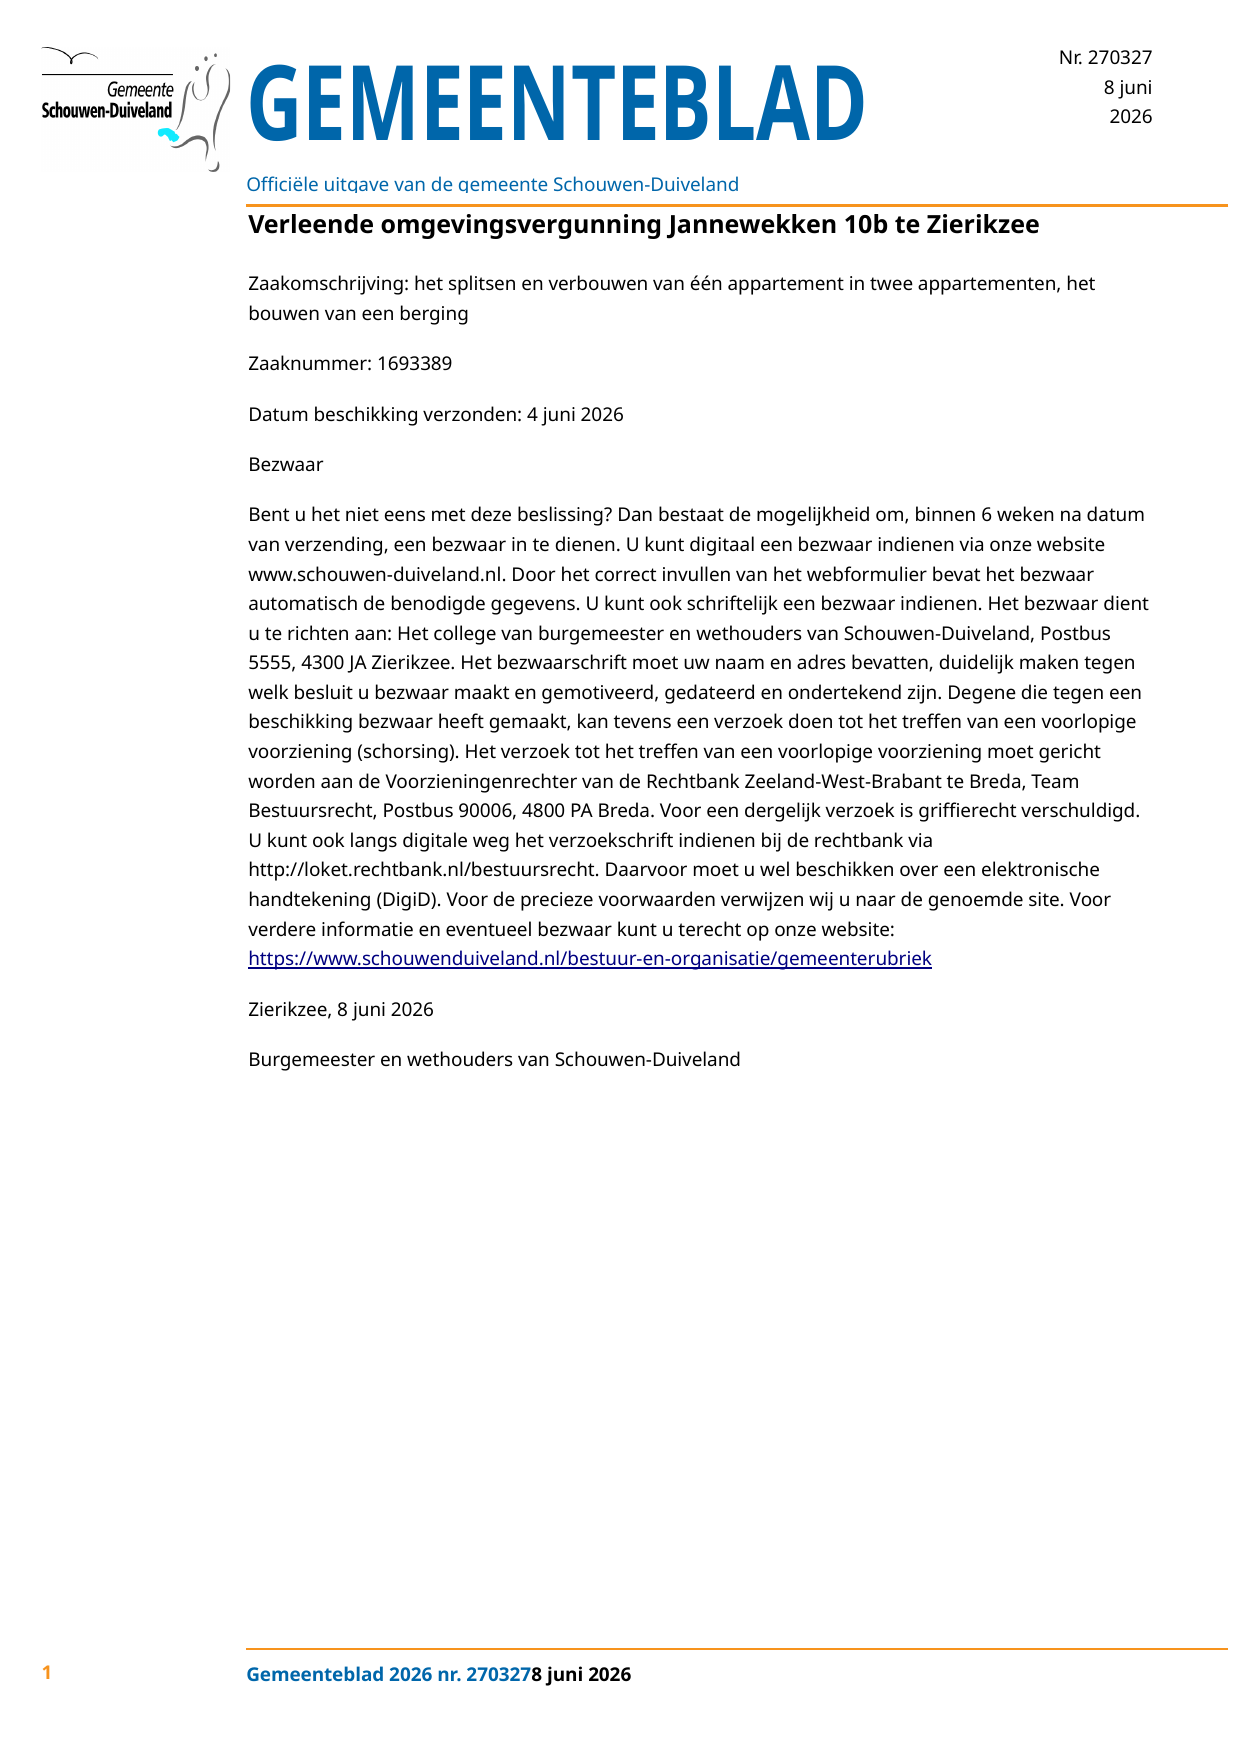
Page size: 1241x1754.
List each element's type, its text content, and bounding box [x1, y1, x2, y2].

text Bezwaar [248, 451, 1152, 477]
text Zierikzee, 8 juni 2026 [248, 996, 1152, 1021]
text Zaakomschrijving: het splitsen en verbouwen van één appartement in twee appartementen, het bouwen van een berging [248, 270, 1152, 326]
text Bent u het niet eens met deze beslissing? Dan bestaat de mogelijkheid om, binnen 6 weken na datum van verzending, een bezwaar in te dienen. U kunt digitaal een bezwaar indienen via onze website www.schouwen-duiveland.nl. Door het correct invullen van het webformulier bevat het bezwaar automatisch de benodigde gegevens. U kunt ook schriftelijk een bezwaar indienen. Het bezwaar dient u te richten aan: Het college van burgemeester en wethouders van Schouwen-Duiveland, Postbus 5555, 4300 JA Zierikzee. Het bezwaarschrift moet uw naam en adres bevatten, duidelijk maken tegen welk besluit u bezwaar maakt en gemotiveerd, gedateerd en ondertekend zijn. Degene die tegen een beschikking bezwaar heeft gemaakt, kan tevens een verzoek doen tot het treffen van een voorlopige voorziening (schorsing). Het verzoek tot het treffen van een voorlopige voorziening moet gericht worden aan de Voorzieningenrechter van de Rechtbank Zeeland-West-Brabant te Breda, Team Bestuursrecht, Postbus 90006, 4800 PA Breda. Voor een dergelijk verzoek is griffierecht verschuldigd. U kunt ook langs digitale weg het verzoekschrift indienen bij de rechtbank via http://loket.rechtbank.nl/bestuursrecht. Daarvoor moet u wel beschikken over een elektronische handtekening (DigiD). Voor de precieze voorwaarden verwijzen wij u naar de genoemde site. Voor verdere informatie en eventueel bezwaar kunt u terecht op onze website: https://www.schouwenduiveland.nl/bestuur-en-organisatie/gemeenterubriek [248, 502, 1152, 971]
text Zaaknummer: 1693389 [248, 350, 1152, 376]
text Burgemeester en wethouders van Schouwen-Duiveland [248, 1046, 1152, 1072]
picture [41, 47, 231, 172]
text Verleende omgevingsvergunning Jannewekken 10b te Zierikzee [248, 207, 1152, 241]
text Datum beschikking verzonden: 4 juni 2026 [248, 401, 1152, 426]
